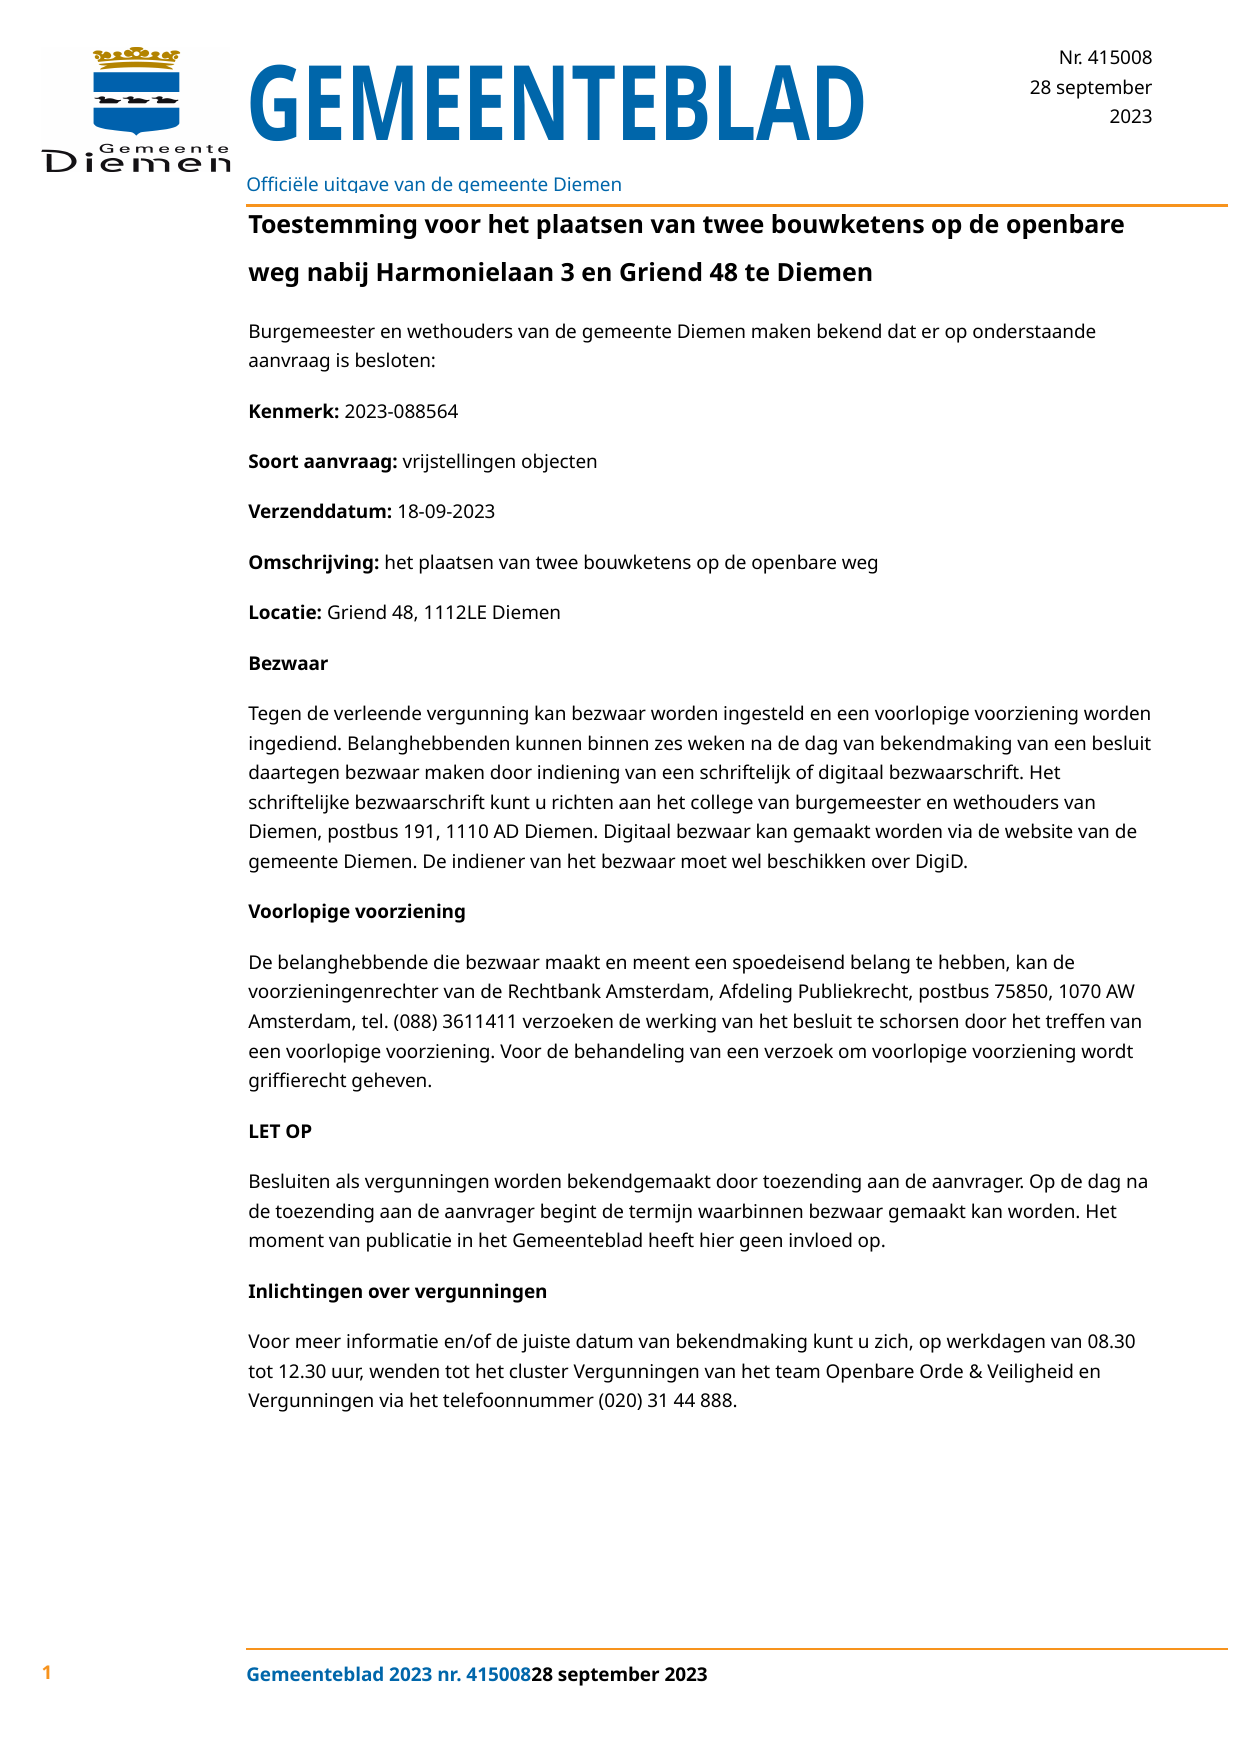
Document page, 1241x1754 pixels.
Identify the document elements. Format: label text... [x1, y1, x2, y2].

text Toestemming voor het plaatsen van twee bouwketens op de openbare weg nabij Harmonielaan 3 en Griend 48 te Diemen [248, 207, 1152, 288]
text Burgemeester en wethouders van de gemeente Diemen maken bekend dat er op onderstaande aanvraag is besloten: [248, 318, 1152, 373]
text Voorlopige voorziening [248, 899, 1152, 924]
text Voor meer informatie en/of de juiste datum van bekendmaking kunt u zich, op werkdagen van 08.30 tot 12.30 uur, wenden tot het cluster Vergunningen van het team Openbare Orde & Veiligheid en Vergunningen via het telefoonnummer (020) 31 44 888. [248, 1328, 1152, 1413]
text Besluiten als vergunningen worden bekendgemaakt door toezending aan de aanvrager. Op de dag na de toezending aan de aanvrager begint de termijn waarbinnen bezwaar gemaakt kan worden. Het moment van publicatie in het Gemeenteblad heeft hier geen invloed op. [248, 1168, 1152, 1253]
text Omschrijving: het plaatsen van twee bouwketens op de openbare weg [248, 549, 1152, 575]
picture [41, 47, 231, 172]
text LET OP [248, 1118, 1152, 1144]
text Soort aanvraag: vrijstellingen objecten [248, 448, 1152, 474]
text Kenmerk: 2023-088564 [248, 398, 1152, 424]
text Inlichtingen over vergunningen [248, 1278, 1152, 1304]
text Bezwaar [248, 650, 1152, 676]
text Tegen de verleende vergunning kan bezwaar worden ingesteld en een voorlopige voorziening worden ingediend. Belanghebbenden kunnen binnen zes weken na de dag van bekendmaking van een besluit daartegen bezwaar maken door indiening van een schriftelijk of digitaal bezwaarschrift. Het schriftelijke bezwaarschrift kunt u richten aan het college van burgemeester en wethouders van Diemen, postbus 191, 1110 AD Diemen. Digitaal bezwaar kan gemaakt worden via de website van de gemeente Diemen. De indiener van het bezwaar moet wel beschikken over DigiD. [248, 700, 1152, 874]
text De belanghebbende die bezwaar maakt en meent een spoedeisend belang te hebben, kan de voorzieningenrechter van de Rechtbank Amsterdam, Afdeling Publiekrecht, postbus 75850, 1070 AW Amsterdam, tel. (088) 3611411 verzoeken de werking van het besluit te schorsen door het treffen van een voorlopige voorziening. Voor de behandeling van een verzoek om voorlopige voorziening wordt griffierecht geheven. [248, 949, 1152, 1093]
text Verzenddatum: 18-09-2023 [248, 499, 1152, 524]
text Locatie: Griend 48, 1112LE Diemen [248, 599, 1152, 625]
